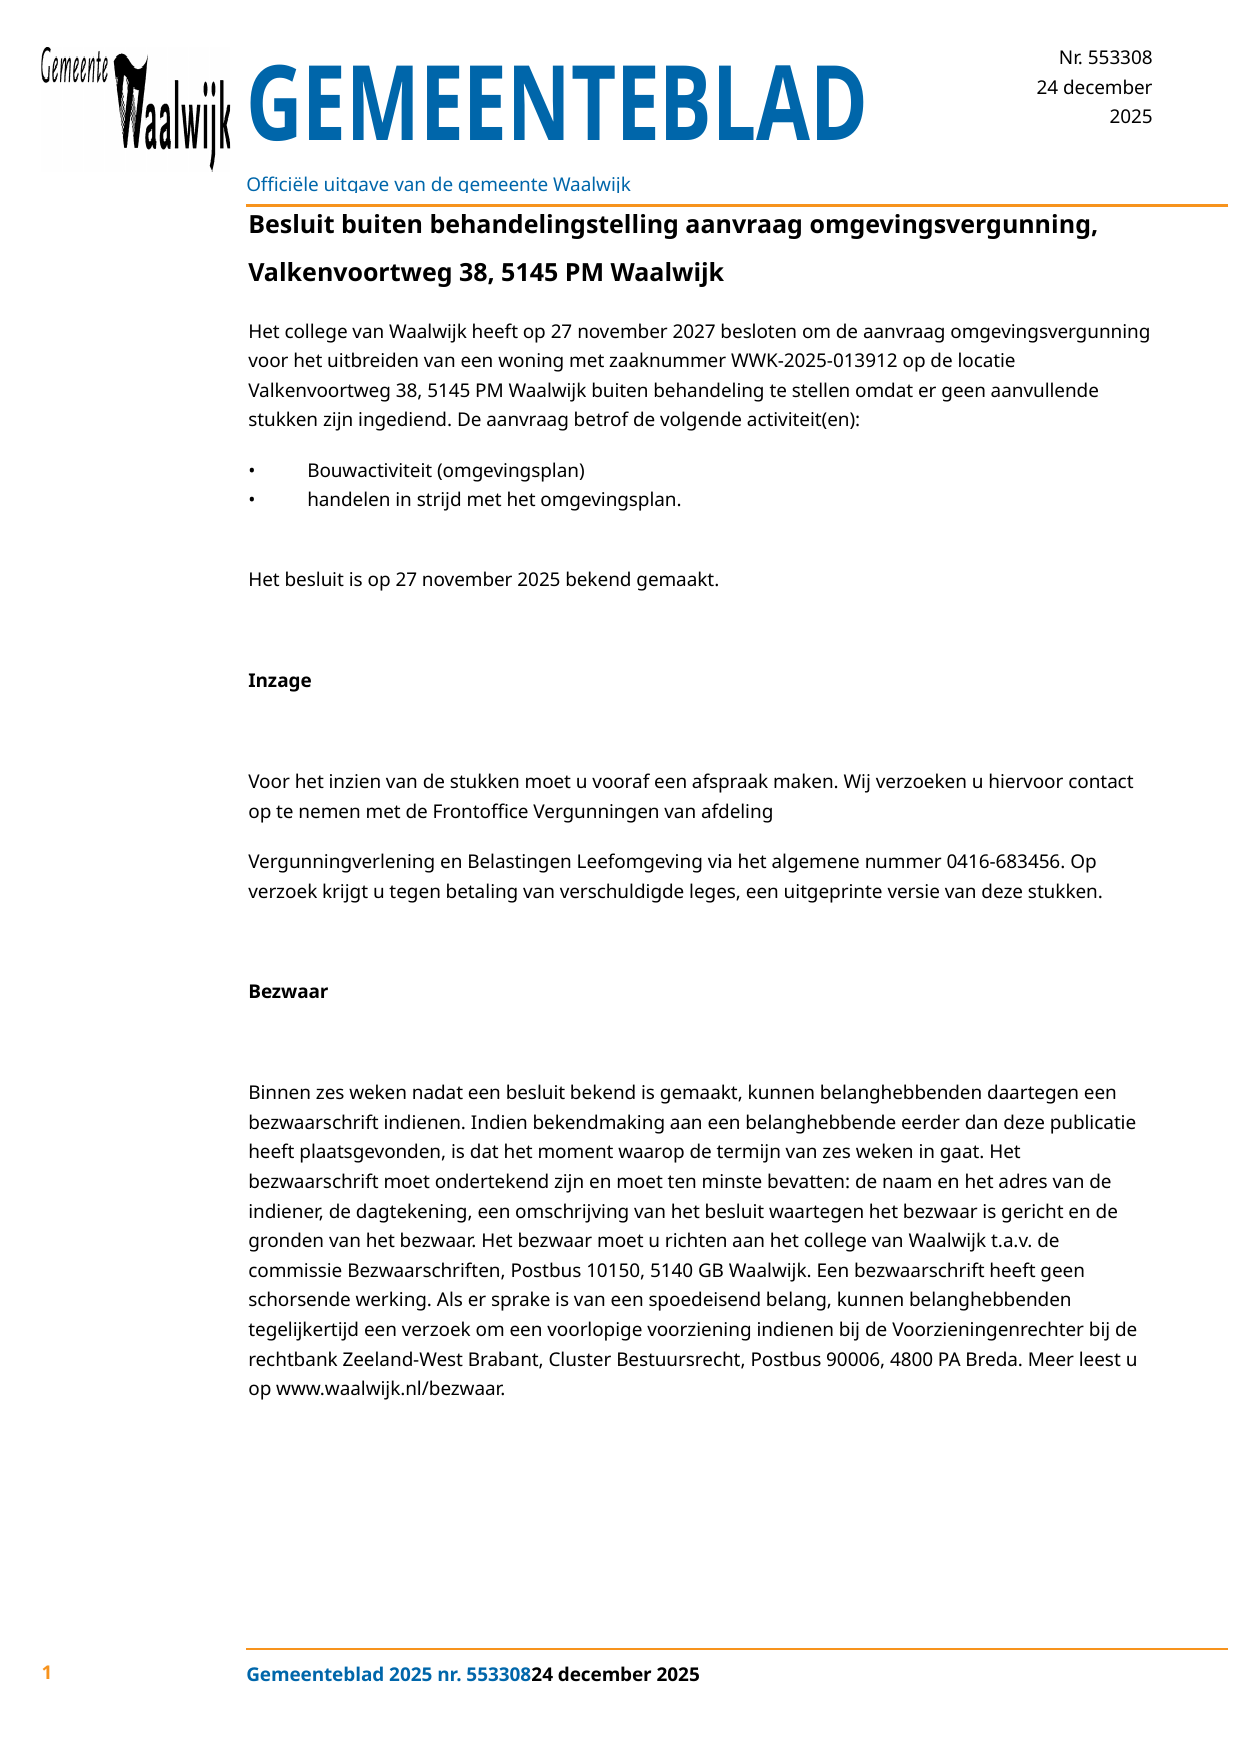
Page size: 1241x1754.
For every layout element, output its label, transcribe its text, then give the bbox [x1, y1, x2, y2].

picture [41, 47, 231, 172]
list Bouwactiviteit (omgevingsplan) [248, 457, 1152, 483]
text Inzage [248, 667, 1152, 693]
text Bezwaar [248, 979, 1152, 1004]
list handelen in strijd met het omgevingsplan. [248, 487, 1152, 512]
text Besluit buiten behandelingstelling aanvraag omgevingsvergunning, Valkenvoortweg 38, 5145 PM Waalwijk [248, 207, 1152, 288]
text Vergunningverlening en Belastingen Leefomgeving via het algemene nummer 0416-683456. Op verzoek krijgt u tegen betaling van verschuldigde leges, een uitgeprinte versie van deze stukken. [248, 848, 1152, 904]
text Het besluit is op 27 november 2025 bekend gemaakt. [248, 567, 1152, 592]
text Voor het inzien van de stukken moet u vooraf een afspraak maken. Wij verzoeken u hiervoor contact op te nemen met de Frontoffice Vergunningen van afdeling [248, 768, 1152, 824]
text Het college van Waalwijk heeft op 27 november 2027 besloten om de aanvraag omgevingsvergunning voor het uitbreiden van een woning met zaaknummer WWK-2025-013912 op de locatie Valkenvoortweg 38, 5145 PM Waalwijk buiten behandeling te stellen omdat er geen aanvullende stukken zijn ingediend. De aanvraag betrof de volgende activiteit(en): [248, 318, 1152, 432]
text Binnen zes weken nadat een besluit bekend is gemaakt, kunnen belanghebbenden daartegen een bezwaarschrift indienen. Indien bekendmaking aan een belanghebbende eerder dan deze publicatie heeft plaatsgevonden, is dat het moment waarop de termijn van zes weken in gaat. Het bezwaarschrift moet ondertekend zijn en moet ten minste bevatten: de naam en het adres van de indiener, de dagtekening, een omschrijving van het besluit waartegen het bezwaar is gericht en de gronden van het bezwaar. Het bezwaar moet u richten aan het college van Waalwijk t.a.v. de commissie Bezwaarschriften, Postbus 10150, 5140 GB Waalwijk. Een bezwaarschrift heeft geen schorsende werking. Als er sprake is van een spoedeisend belang, kunnen belanghebbenden tegelijkertijd een verzoek om een voorlopige voorziening indienen bij de Voorzieningenrechter bij de rechtbank Zeeland-West Brabant, Cluster Bestuursrecht, Postbus 90006, 4800 PA Breda. Meer leest u op www.waalwijk.nl/bezwaar. [248, 1079, 1152, 1401]
